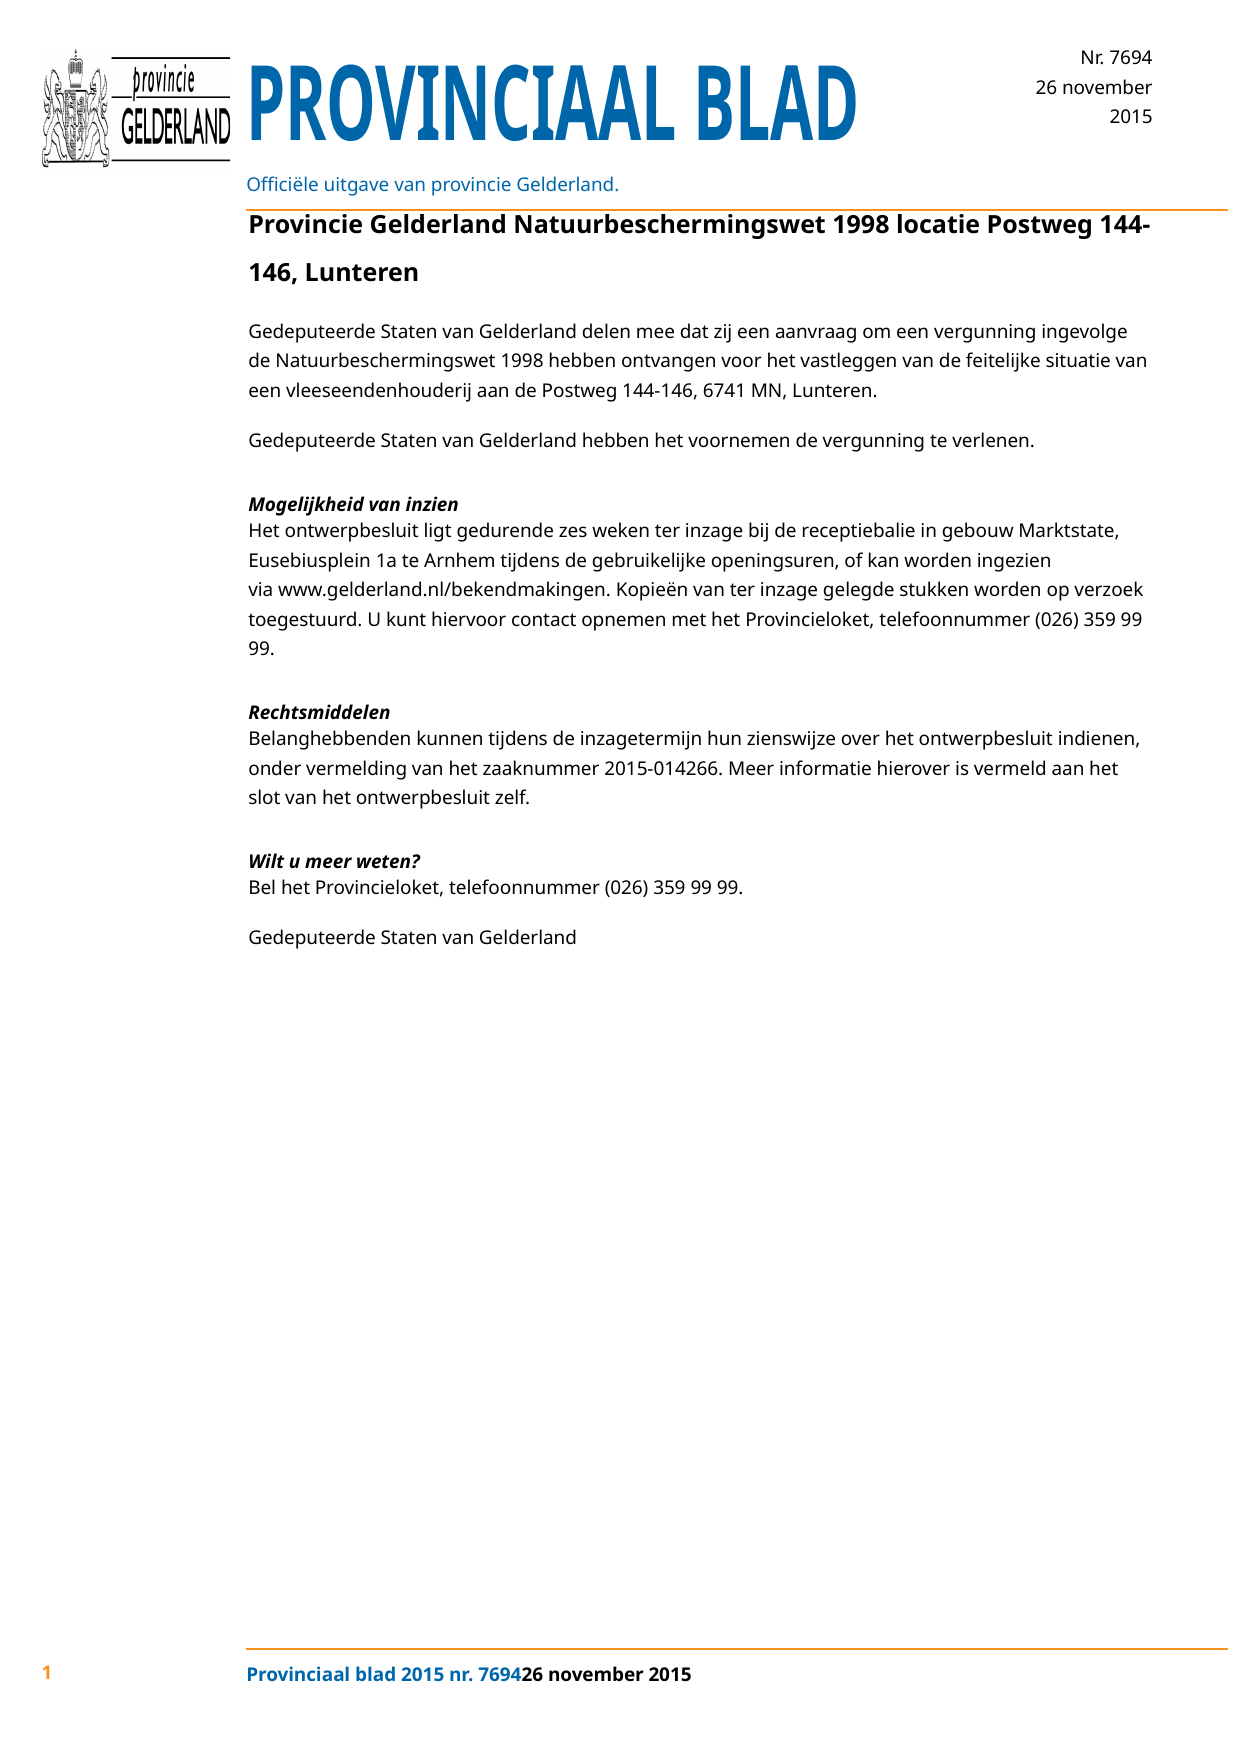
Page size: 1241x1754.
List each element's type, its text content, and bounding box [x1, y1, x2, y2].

text Wilt u meer weten? [248, 848, 1152, 874]
text Belanghebbenden kunnen tijdens de inzagetermijn hun zienswijze over het ontwerpbesluit indienen, onder vermelding van het zaaknummer 2015-014266. Meer informatie hierover is vermeld aan het slot van het ontwerpbesluit zelf. [248, 725, 1152, 810]
text Rechtsmiddelen [248, 699, 1152, 725]
text Gedeputeerde Staten van Gelderland delen mee dat zij een aanvraag om een vergunning ingevolge de Natuurbeschermingswet 1998 hebben ontvangen voor het vastleggen van de feitelijke situatie van een vleeseendenhouderij aan de Postweg 144-146, 6741 MN, Lunteren. [248, 318, 1152, 403]
text Bel het Provincieloket, telefoonnummer (026) 359 99 99. [248, 874, 1152, 900]
text Mogelijkheid van inzien [248, 491, 1152, 517]
text Provincie Gelderland Natuurbeschermingswet 1998 locatie Postweg 144-146, Lunteren [248, 211, 1152, 288]
text Gedeputeerde Staten van Gelderland [248, 924, 1152, 950]
picture [41, 47, 231, 172]
text Gedeputeerde Staten van Gelderland hebben het voornemen de vergunning te verlenen. [248, 427, 1152, 453]
text Het ontwerpbesluit ligt gedurende zes weken ter inzage bij de receptiebalie in gebouw Marktstate, Eusebiusplein 1a te Arnhem tijdens de gebruikelijke openingsuren, of kan worden ingezien via www.gelderland.nl/bekendmakingen. Kopieën van ter inzage gelegde stukken worden op verzoek toegestuurd. U kunt hiervoor contact opnemen met het Provincieloket, telefoonnummer (026) 359 99 99. [248, 517, 1152, 661]
